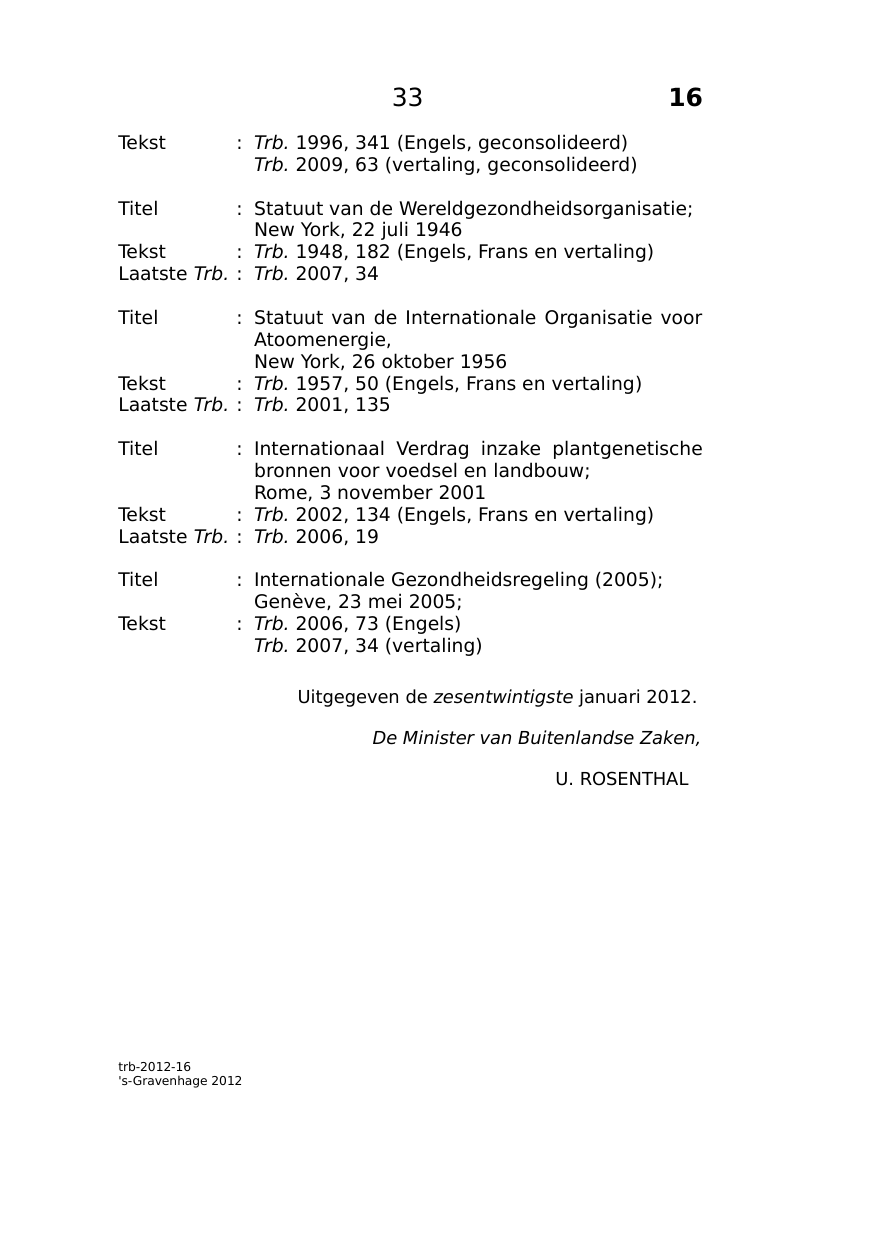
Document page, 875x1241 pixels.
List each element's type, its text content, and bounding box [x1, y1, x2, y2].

table_cell Tekst [118, 504, 236, 526]
table_cell : [236, 198, 254, 241]
table_cell : [236, 613, 254, 657]
table_cell Titel [118, 569, 236, 613]
table_cell Laatste Trb. [118, 394, 236, 416]
table_cell [118, 548, 236, 569]
table_cell Titel [118, 307, 236, 372]
table_cell Laatste Trb. [118, 526, 236, 547]
table_cell : [236, 438, 254, 504]
table_cell : [236, 504, 254, 526]
table_cell [236, 176, 254, 197]
text Uitgegeven de zesentwintigste januari 2012. [118, 687, 703, 708]
table_cell : [236, 526, 254, 547]
table_cell [236, 285, 254, 307]
table_cell [118, 176, 236, 197]
table_cell Trb. 1996, 341 (Engels, geconsolideerd) Trb. 2009, 63 (vertaling, geconsolideerd) [254, 132, 703, 176]
table_cell Trb. 2006, 73 (Engels) Trb. 2007, 34 (vertaling) [254, 613, 703, 657]
table_cell [254, 416, 703, 438]
table_cell : [236, 569, 254, 613]
table_cell Trb. 1957, 50 (Engels, Frans en vertaling) [254, 373, 703, 394]
table_cell Trb. 2007, 34 [254, 263, 703, 285]
table_cell : [236, 263, 254, 285]
table_cell Statuut van de Wereldgezondheidsorganisatie; New York, 22 juli 1946 [254, 198, 703, 241]
table_cell Tekst [118, 241, 236, 263]
table_cell : [236, 241, 254, 263]
table_cell [236, 416, 254, 438]
table_cell Trb. 2002, 134 (Engels, Frans en vertaling) [254, 504, 703, 526]
table_cell : [236, 373, 254, 394]
table_cell [118, 285, 236, 307]
table_cell Statuut van de Internationale Organisatie voor Atoomenergie, New York, 26 oktober 1956 [254, 307, 703, 372]
table_cell Titel [118, 438, 236, 504]
text trb-2012-16 [118, 1060, 352, 1074]
table_cell [236, 548, 254, 569]
table_cell Trb. 2001, 135 [254, 394, 703, 416]
text De Minister van Buitenlandse Zaken, U. ROSENTHAL [118, 728, 703, 790]
table_cell [254, 285, 703, 307]
text 's-Gravenhage 2012 [118, 1074, 352, 1088]
table_cell Internationale Gezondheidsregeling (2005); Genève, 23 mei 2005; [254, 569, 703, 613]
table_cell [254, 548, 703, 569]
table_cell Trb. 1948, 182 (Engels, Frans en vertaling) [254, 241, 703, 263]
table_cell Titel [118, 198, 236, 241]
table_cell [118, 416, 236, 438]
table_cell Trb. 2006, 19 [254, 526, 703, 547]
table_cell : [236, 394, 254, 416]
table_cell Tekst [118, 373, 236, 394]
table_cell : [236, 132, 254, 176]
table_cell Tekst [118, 132, 236, 176]
table_cell Laatste Trb. [118, 263, 236, 285]
table_cell Tekst [118, 613, 236, 657]
table_cell [254, 176, 703, 197]
table_cell : [236, 307, 254, 372]
table_cell Internationaal Verdrag inzake plantgenetische bronnen voor voedsel en landbouw; Rome, 3 november 2001 [254, 438, 703, 504]
